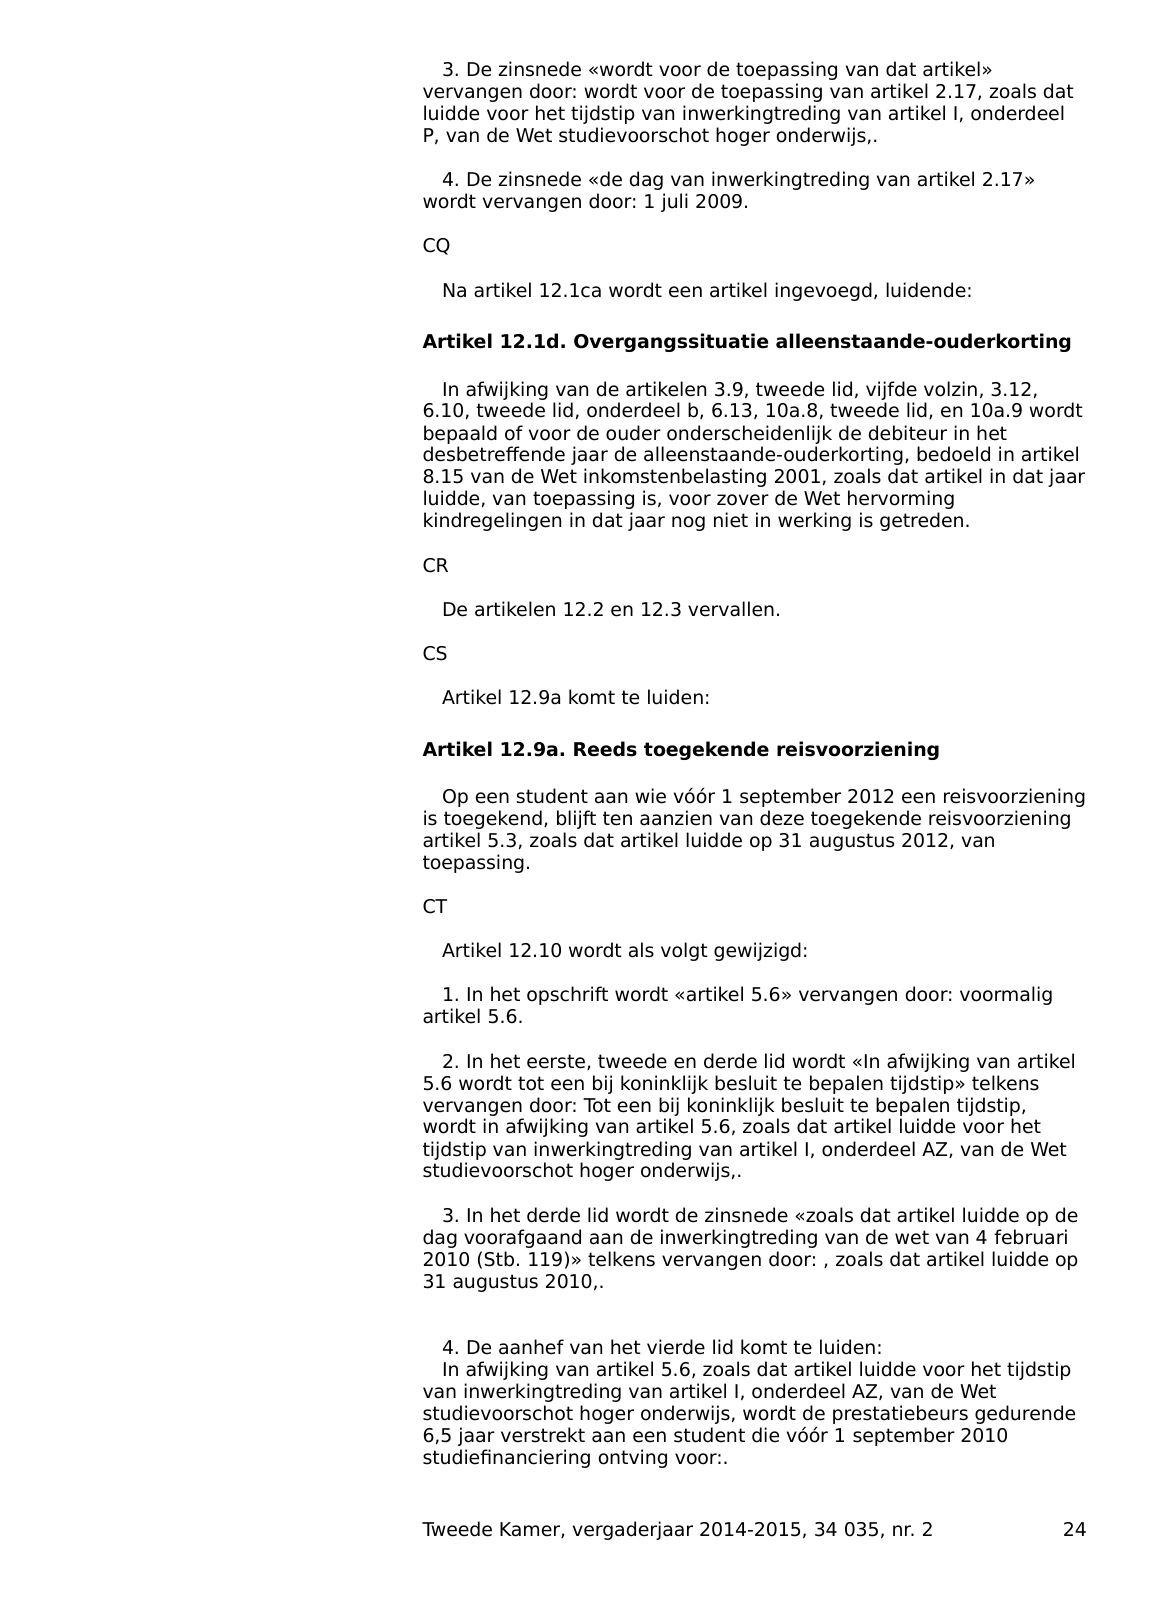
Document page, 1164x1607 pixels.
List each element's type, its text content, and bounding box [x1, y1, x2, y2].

subtitle Artikel 12.1d. Overgangssituatie alleenstaande-ouderkorting [422, 331, 1087, 353]
text Artikel 12.10 wordt als volgt gewijzigd: [422, 940, 1087, 962]
text 3. De zinsnede «wordt voor de toepassing van dat artikel» vervangen door: wordt voor de toepassing van artikel 2.17, zoals dat luidde voor het tijdstip van inwerkingtreding van artikel I, onderdeel P, van de Wet studievoorschot hoger onderwijs,. [422, 59, 1087, 147]
text De artikelen 12.2 en 12.3 vervallen. [422, 599, 1087, 621]
text 2. In het eerste, tweede en derde lid wordt «In afwijking van artikel 5.6 wordt tot een bij koninklijk besluit te bepalen tijdstip» telkens vervangen door: Tot een bij koninklijk besluit te bepalen tijdstip, wordt in afwijking van artikel 5.6, zoals dat artikel luidde voor het tijdstip van inwerkingtreding van artikel I, onderdeel AZ, van de Wet studievoorschot hoger onderwijs,. [422, 1051, 1087, 1182]
text 3. In het derde lid wordt de zinsnede «zoals dat artikel luidde op de dag voorafgaand aan de inwerkingtreding van de wet van 4 februari 2010 (Stb. 119)» telkens vervangen door: , zoals dat artikel luidde op 31 augustus 2010,. [422, 1204, 1087, 1292]
text In afwijking van de artikelen 3.9, tweede lid, vijfde volzin, 3.12, 6.10, tweede lid, onderdeel b, 6.13, 10a.8, tweede lid, en 10a.9 wordt bepaald of voor de ouder onderscheidenlijk de debiteur in het desbetreffende jaar de alleenstaande-ouderkorting, bedoeld in artikel 8.15 van de Wet inkomstenbelasting 2001, zoals dat artikel in dat jaar luidde, van toepassing is, voor zover de Wet hervorming kindregelingen in dat jaar nog niet in werking is getreden. [422, 378, 1087, 532]
text In afwijking van artikel 5.6, zoals dat artikel luidde voor het tijdstip van inwerkingtreding van artikel I, onderdeel AZ, van de Wet studievoorschot hoger onderwijs, wordt de prestatiebeurs gedurende 6,5 jaar verstrekt aan een student die vóór 1 september 2010 studiefinanciering ontving voor:. [422, 1359, 1087, 1468]
text CT [422, 896, 1087, 918]
subtitle Artikel 12.9a. Reeds toegekende reisvoorziening [422, 739, 1087, 761]
text 4. De zinsnede «de dag van inwerkingtreding van artikel 2.17» wordt vervangen door: 1 juli 2009. [422, 169, 1087, 213]
text 4. De aanhef van het vierde lid komt te luiden: [422, 1337, 1087, 1359]
text Na artikel 12.1ca wordt een artikel ingevoegd, luidende: [422, 279, 1087, 301]
text Artikel 12.9a komt te luiden: [422, 687, 1087, 709]
text CQ [422, 235, 1087, 257]
text CS [422, 643, 1087, 665]
text Op een student aan wie vóór 1 september 2012 een reisvoorziening is toegekend, blijft ten aanzien van deze toegekende reisvoorziening artikel 5.3, zoals dat artikel luidde op 31 augustus 2012, van toepassing. [422, 786, 1087, 874]
text CR [422, 554, 1087, 576]
text 1. In het opschrift wordt «artikel 5.6» vervangen door: voormalig artikel 5.6. [422, 984, 1087, 1028]
